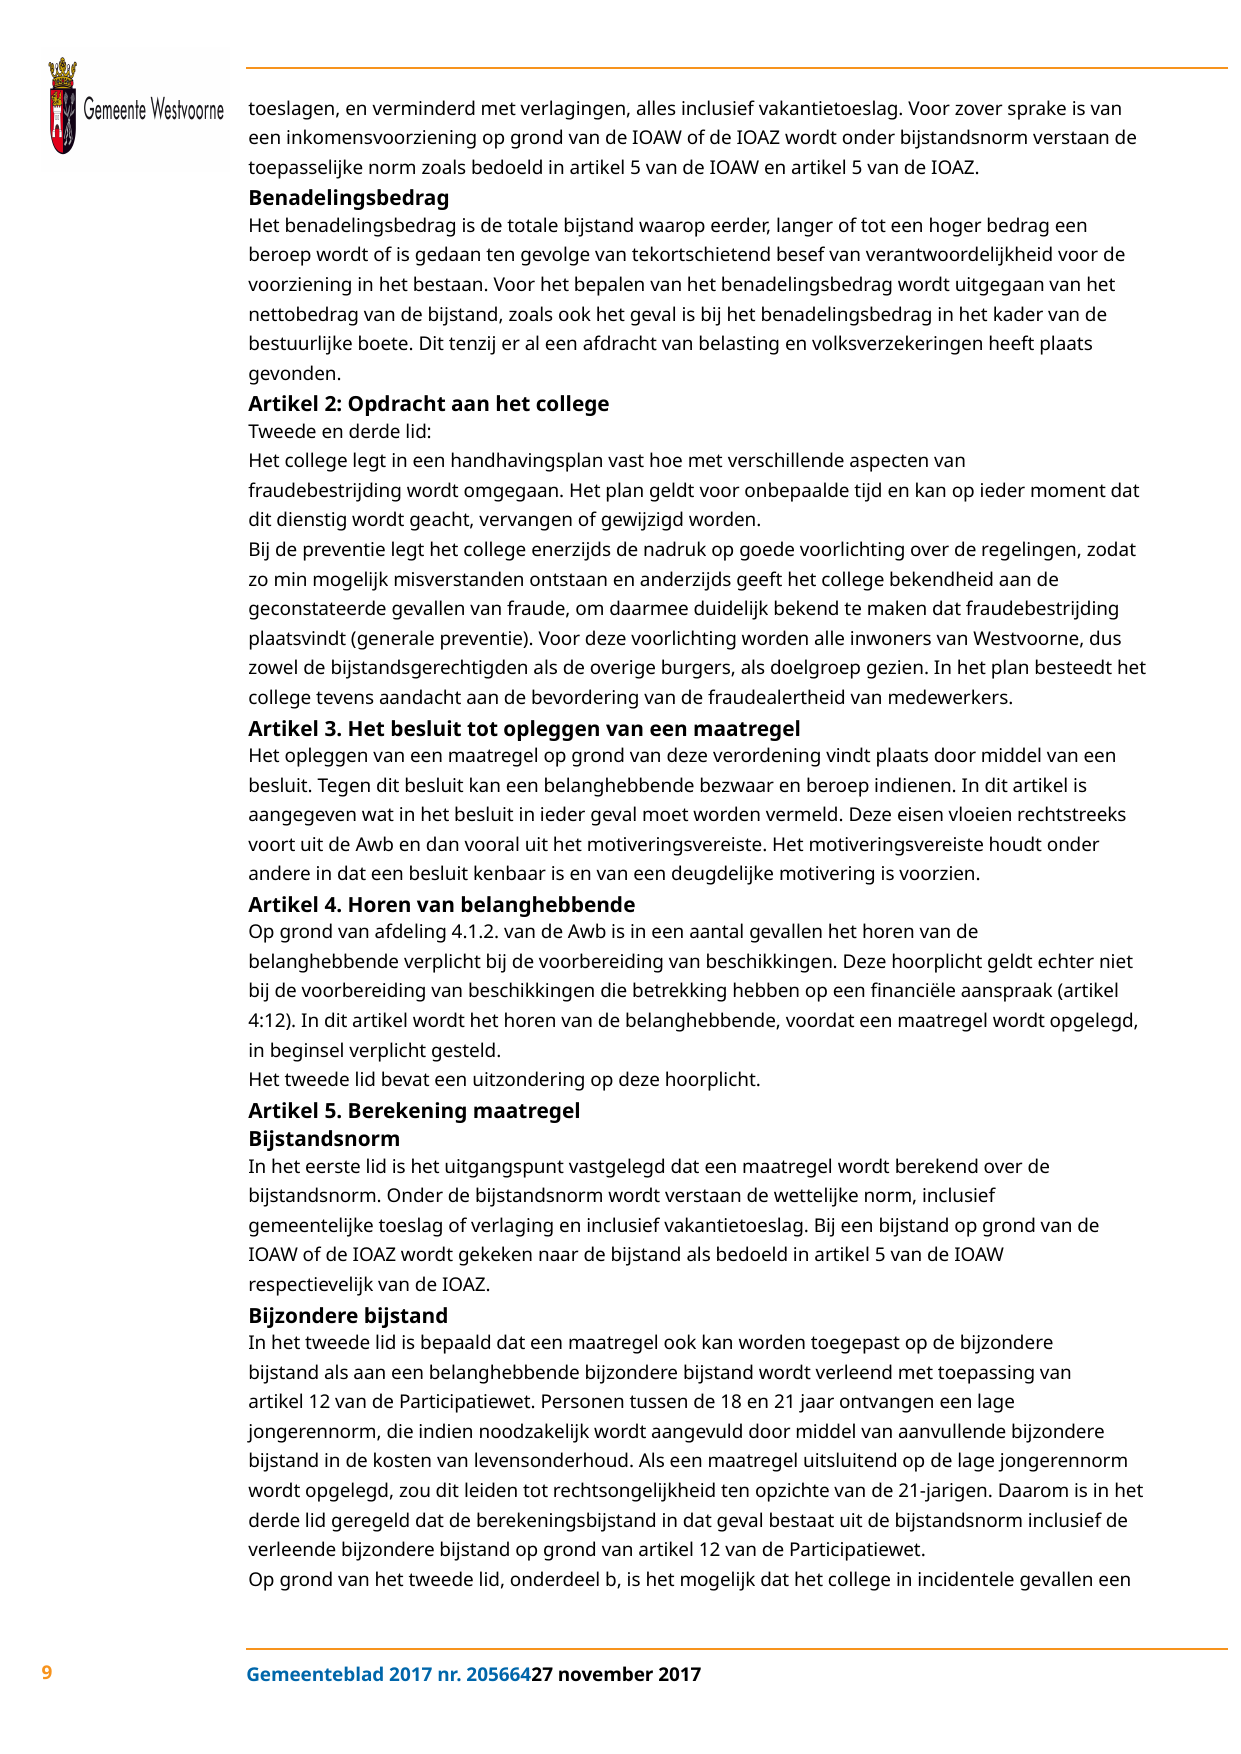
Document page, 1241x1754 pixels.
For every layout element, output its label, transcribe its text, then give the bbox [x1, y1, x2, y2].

text belanghebbende verplicht bij de voorbereiding van beschikkingen. Deze hoorplicht geldt echter niet bij de voorbereiding van beschikkingen die betrekking hebben op een financiële aanspraak (artikel 4:12). In dit artikel wordt het horen van de belanghebbende, voordat een maatregel wordt opgelegd, in beginsel verplicht gesteld. [248, 948, 1152, 1063]
text Op grond van het tweede lid, onderdeel b, is het mogelijk dat het college in incidentele gevallen een [248, 1566, 1152, 1592]
text Artikel 5. Berekening maatregel [248, 1096, 1152, 1124]
text jongerennorm, die indien noodzakelijk wordt aangevuld door middel van aanvullende bijzondere bijstand in de kosten van levensonderhoud. Als een maatregel uitsluitend op de lage jongerennorm wordt opgelegd, zou dit leiden tot rechtsongelijkheid ten opzichte van de 21-jarigen. Daarom is in het derde lid geregeld dat de berekeningsbijstand in dat geval bestaat uit de bijstandsnorm inclusief de verleende bijzondere bijstand op grond van artikel 12 van de Participatiewet. [248, 1418, 1152, 1562]
text Bij de preventie legt het college enerzijds de nadruk op goede voorlichting over de regelingen, zodat zo min mogelijk misverstanden ontstaan en anderzijds geeft het college bekendheid aan de geconstateerde gevallen van fraude, om daarmee duidelijk bekend te maken dat fraudebestrijding plaatsvindt (generale preventie). Voor deze voorlichting worden alle inwoners van Westvoorne, dus zowel de bijstandsgerechtigden als de overige burgers, als doelgroep gezien. In het plan besteedt het college tevens aandacht aan de bevordering van de fraudealertheid van medewerkers. [248, 536, 1152, 710]
text Het tweede lid bevat een uitzondering op deze hoorplicht. [248, 1066, 1152, 1092]
text In het eerste lid is het uitgangspunt vastgelegd dat een maatregel wordt berekend over de [248, 1153, 1152, 1179]
text Bijstandsnorm [248, 1124, 1152, 1153]
text Het opleggen van een maatregel op grond van deze verordening vindt plaats door middel van een besluit. Tegen dit besluit kan een belanghebbende bezwaar en beroep indienen. In dit artikel is aangegeven wat in het besluit in ieder geval moet worden vermeld. Deze eisen vloeien rechtstreeks voort uit de Awb en dan vooral uit het motiveringsvereiste. Het motiveringsvereiste houdt onder andere in dat een besluit kenbaar is en van een deugdelijke motivering is voorzien. [248, 742, 1152, 886]
picture [41, 47, 231, 172]
text respectievelijk van de IOAZ. [248, 1271, 1152, 1297]
text bijstandsnorm. Onder de bijstandsnorm wordt verstaan de wettelijke norm, inclusief [248, 1182, 1152, 1208]
text artikel 12 van de Participatiewet. Personen tussen de 18 en 21 jaar ontvangen een lage [248, 1388, 1152, 1414]
text Het benadelingsbedrag is de totale bijstand waarop eerder, langer of tot een hoger bedrag een beroep wordt of is gedaan ten gevolge van tekortschietend besef van verantwoordelijkheid voor de voorziening in het bestaan. Voor het bepalen van het benadelingsbedrag wordt uitgegaan van het nettobedrag van de bijstand, zoals ook het geval is bij het benadelingsbedrag in het kader van de bestuurlijke boete. Dit tenzij er al een afdracht van belasting en volksverzekeringen heeft plaats gevonden. [248, 212, 1152, 386]
text Artikel 4. Horen van belanghebbende [248, 890, 1152, 918]
text In het tweede lid is bepaald dat een maatregel ook kan worden toegepast op de bijzondere [248, 1329, 1152, 1355]
text Artikel 3. Het besluit tot opleggen van een maatregel [248, 714, 1152, 742]
text Artikel 2: Opdracht aan het college [248, 389, 1152, 418]
text Bijzondere bijstand [248, 1301, 1152, 1329]
text Op grond van afdeling 4.1.2. van de Awb is in een aantal gevallen het horen van de [248, 918, 1152, 944]
text Tweede en derde lid: [248, 418, 1152, 444]
text fraudebestrijding wordt omgegaan. Het plan geldt voor onbepaalde tijd en kan op ieder moment dat dit dienstig wordt geacht, vervangen of gewijzigd worden. [248, 477, 1152, 532]
text bijstand als aan een belanghebbende bijzondere bijstand wordt verleend met toepassing van [248, 1359, 1152, 1384]
text Benadelingsbedrag [248, 183, 1152, 212]
text Het college legt in een handhavingsplan vast hoe met verschillende aspecten van [248, 447, 1152, 473]
text toeslagen, en verminderd met verlagingen, alles inclusief vakantietoeslag. Voor zover sprake is van een inkomensvoorziening op grond van de IOAW of de IOAZ wordt onder bijstandsnorm verstaan de toepasselijke norm zoals bedoeld in artikel 5 van de IOAW en artikel 5 van de IOAZ. [248, 95, 1152, 180]
text gemeentelijke toeslag of verlaging en inclusief vakantietoeslag. Bij een bijstand op grond van de IOAW of de IOAZ wordt gekeken naar de bijstand als bedoeld in artikel 5 van de IOAW [248, 1212, 1152, 1267]
